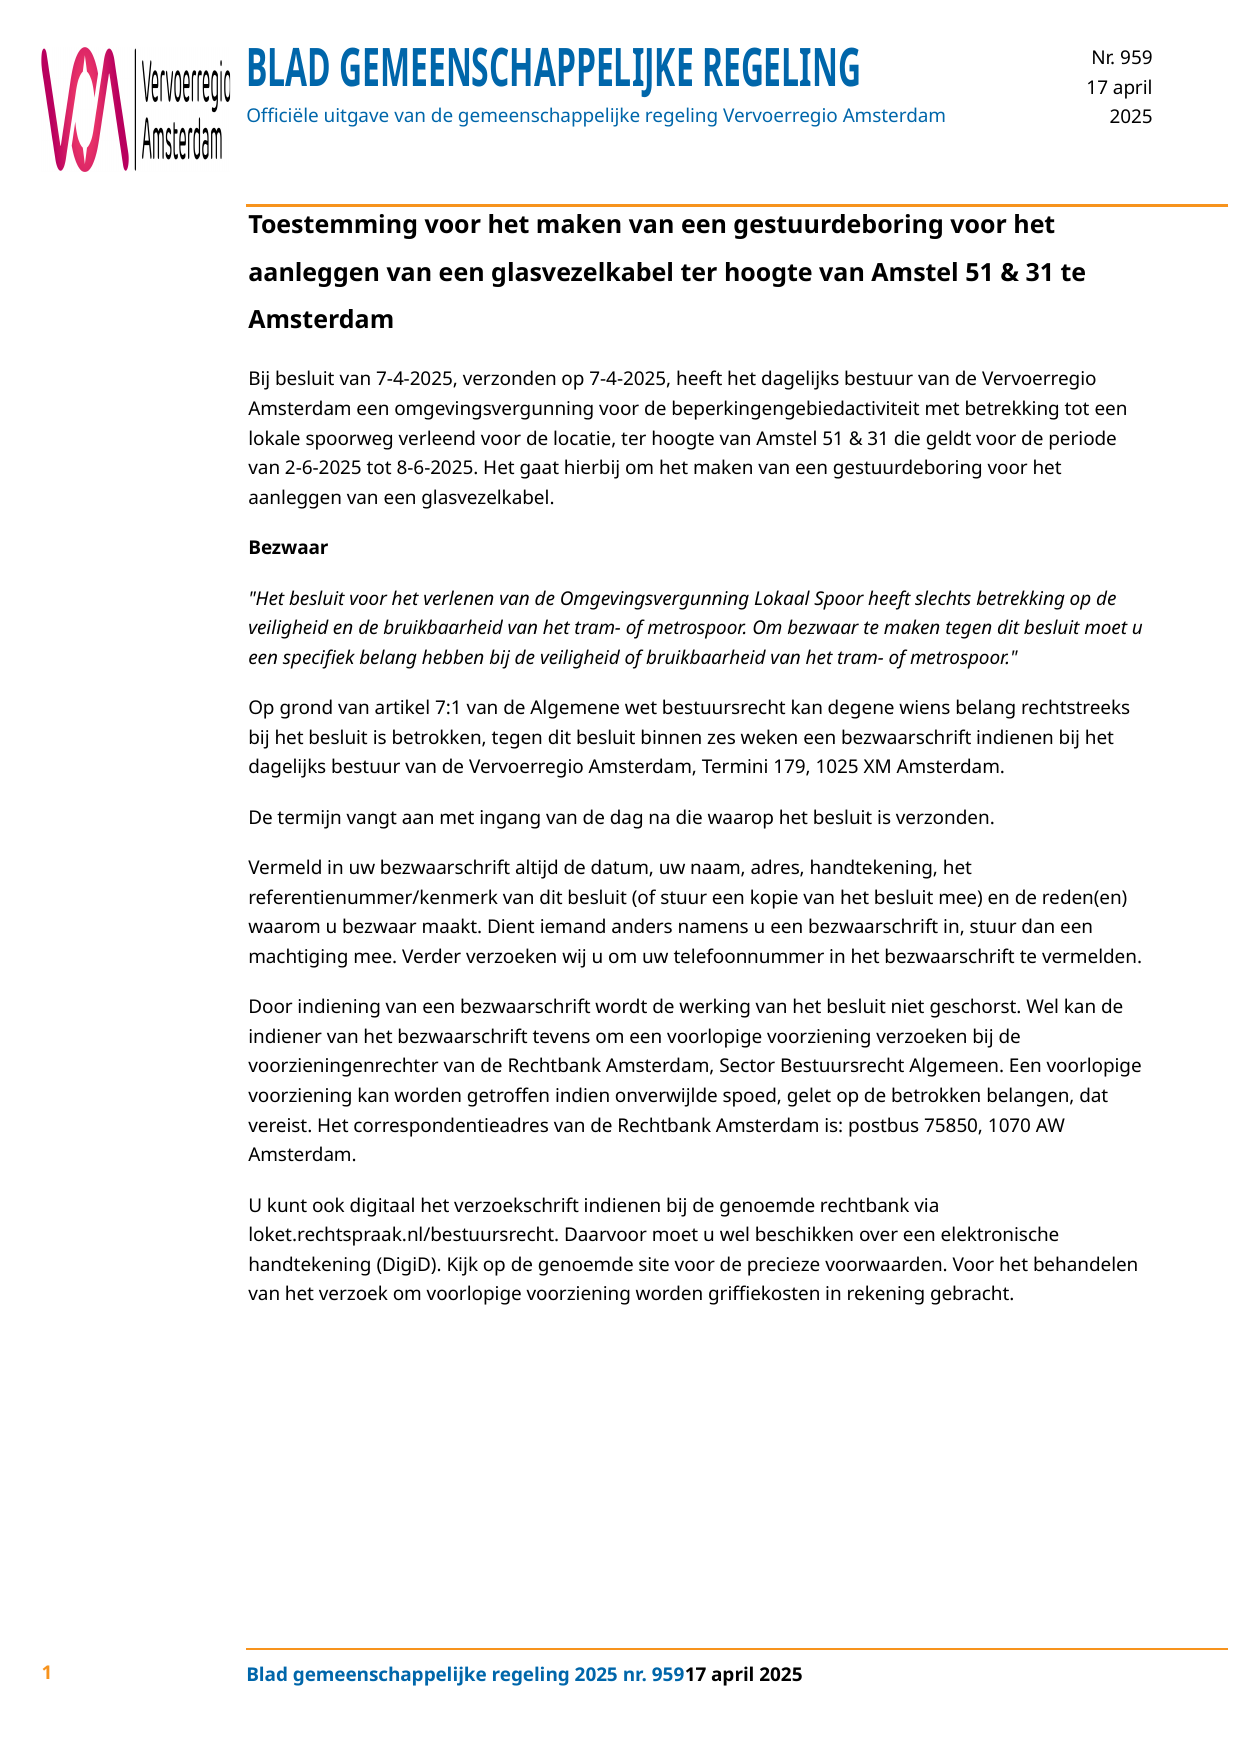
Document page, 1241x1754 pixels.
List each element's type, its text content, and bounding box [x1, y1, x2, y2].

text "Het besluit voor het verlenen van de Omgevingsvergunning Lokaal Spoor heeft slechts betrekking op de veiligheid en de bruikbaarheid van het tram- of metrospoor. Om bezwaar te maken tegen dit besluit moet u een specifiek belang hebben bij de veiligheid of bruikbaarheid van het tram- of metrospoor." [248, 585, 1152, 669]
text U kunt ook digitaal het verzoekschrift indienen bij de genoemde rechtbank via loket.rechtspraak.nl/bestuursrecht. Daarvoor moet u wel beschikken over een elektronische handtekening (DigiD). Kijk op de genoemde site voor de precieze voorwaarden. Voor het behandelen van het verzoek om voorlopige voorziening worden griffiekosten in rekening gebracht. [248, 1192, 1152, 1306]
text Bezwaar [248, 534, 1152, 560]
text Bij besluit van 7-4-2025, verzonden op 7-4-2025, heeft het dagelijks bestuur van de Vervoerregio Amsterdam een omgevingsvergunning voor de beperkingengebiedactiviteit met betrekking tot een lokale spoorweg verleend voor de locatie, ter hoogte van Amstel 51 & 31 die geldt voor de periode van 2-6-2025 tot 8-6-2025. Het gaat hierbij om het maken van een gestuurdeboring voor het aanleggen van een glasvezelkabel. [248, 366, 1152, 509]
picture [41, 47, 231, 172]
text Door indiening van een bezwaarschrift wordt de werking van het besluit niet geschorst. Wel kan de indiener van het bezwaarschrift tevens om een voorlopige voorziening verzoeken bij de voorzieningenrechter van de Rechtbank Amsterdam, Sector Bestuursrecht Algemeen. Een voorlopige voorziening kan worden getroffen indien onverwijlde spoed, gelet op de betrokken belangen, dat vereist. Het correspondentieadres van de Rechtbank Amsterdam is: postbus 75850, 1070 AW Amsterdam. [248, 993, 1152, 1167]
text Op grond van artikel 7:1 van de Algemene wet bestuursrecht kan degene wiens belang rechtstreeks bij het besluit is betrokken, tegen dit besluit binnen zes weken een bezwaarschrift indienen bij het dagelijks bestuur van de Vervoerregio Amsterdam, Termini 179, 1025 XM Amsterdam. [248, 694, 1152, 779]
text Toestemming voor het maken van een gestuurdeboring voor het aanleggen van een glasvezelkabel ter hoogte van Amstel 51 & 31 te Amsterdam [248, 207, 1152, 336]
text De termijn vangt aan met ingang van de dag na die waarop het besluit is verzonden. [248, 804, 1152, 829]
text Vermeld in uw bezwaarschrift altijd de datum, uw naam, adres, handtekening, het referentienummer/kenmerk van dit besluit (of stuur een kopie van het besluit mee) en de reden(en) waarom u bezwaar maakt. Dient iemand anders namens u een bezwaarschrift in, stuur dan een machtiging mee. Verder verzoeken wij u om uw telefoonnummer in het bezwaarschrift te vermelden. [248, 854, 1152, 969]
